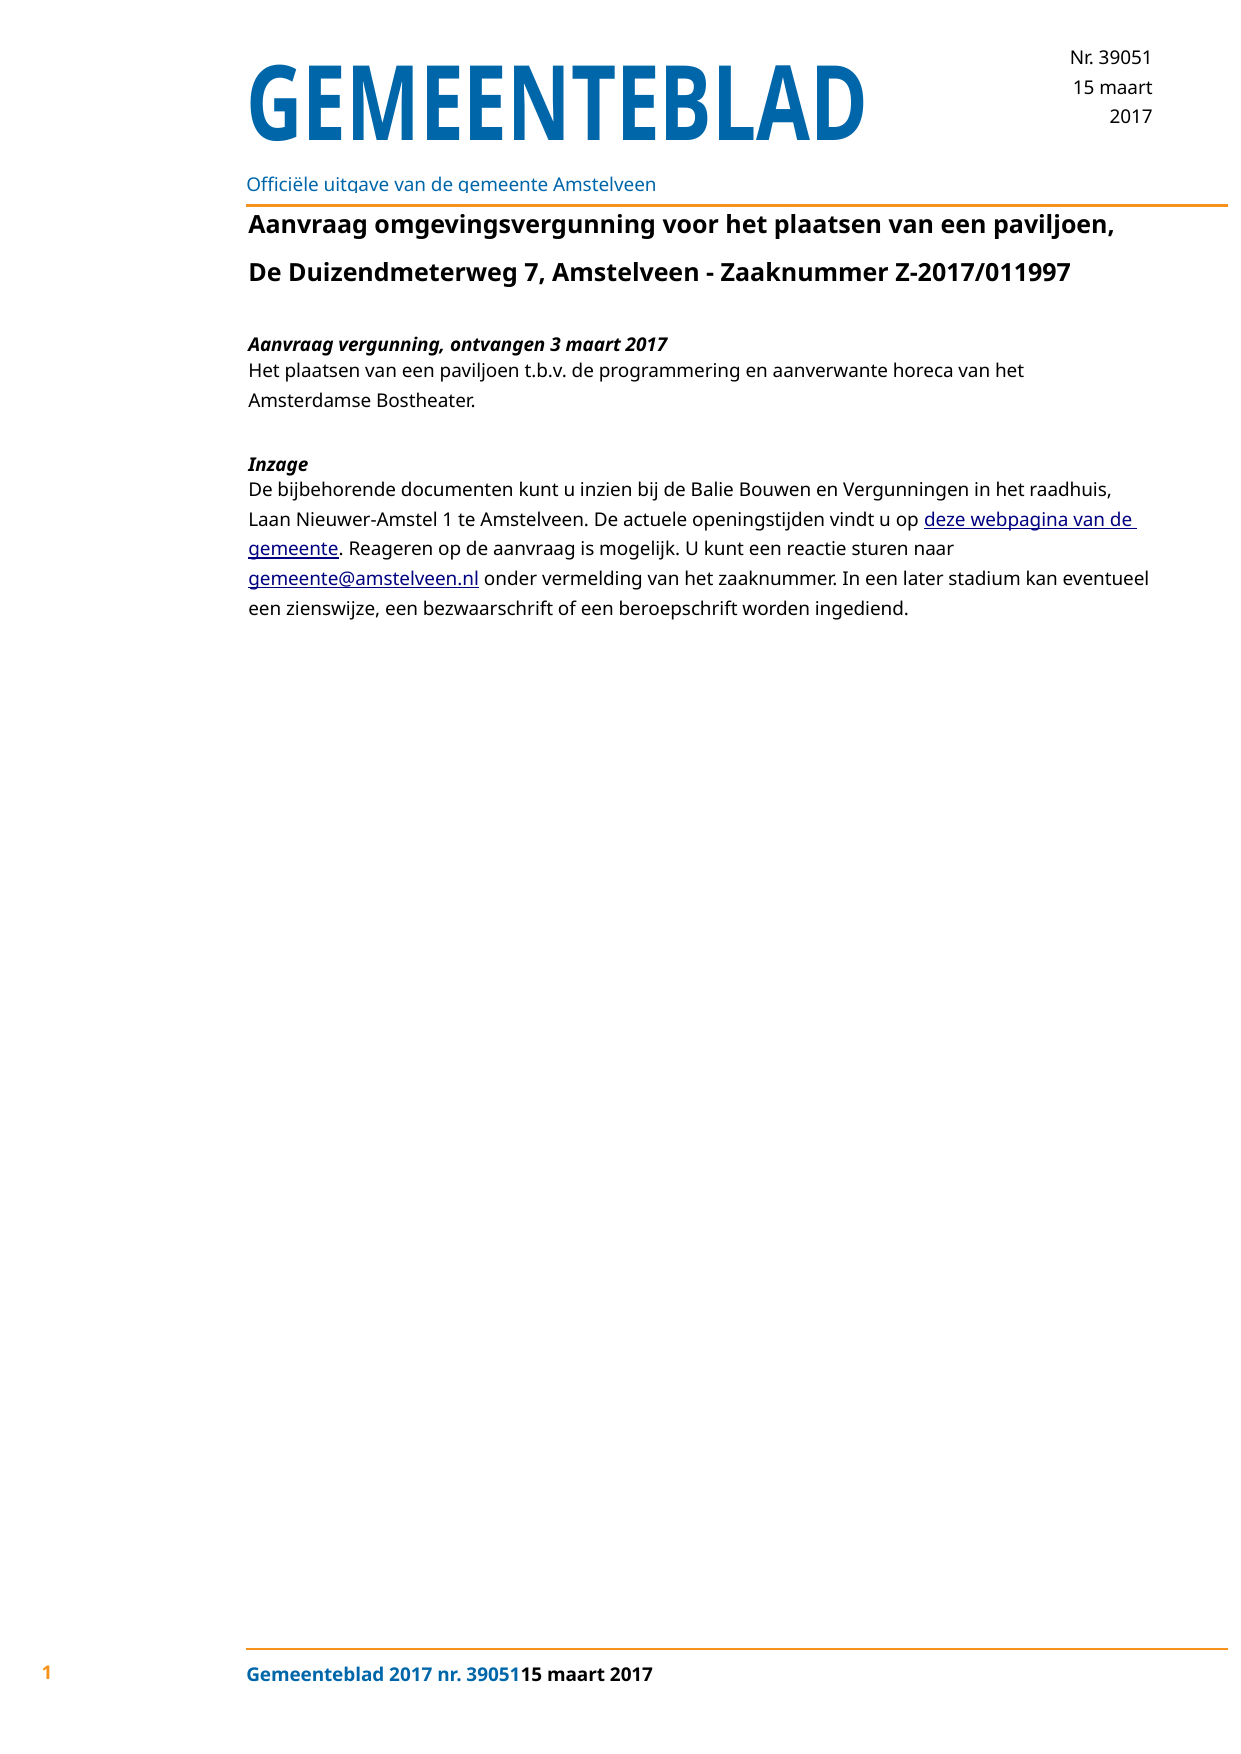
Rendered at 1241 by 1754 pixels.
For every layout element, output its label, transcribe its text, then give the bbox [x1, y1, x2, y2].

text Inzage [248, 451, 1152, 476]
text Aanvraag omgevingsvergunning voor het plaatsen van een paviljoen, De Duizendmeterweg 7, Amstelveen - Zaaknummer Z-2017/011997 [248, 207, 1152, 288]
text Het plaatsen van een paviljoen t.b.v. de programmering en aanverwante horeca van het Amsterdamse Bostheater. [248, 357, 1152, 412]
text De bijbehorende documenten kunt u inzien bij de Balie Bouwen en Vergunningen in het raadhuis, Laan Nieuwer-Amstel 1 te Amstelveen. De actuele openingstijden vindt u op deze webpagina van de gemeente. Reageren op de aanvraag is mogelijk. U kunt een reactie sturen naar gemeente@amstelveen.nl onder vermelding van het zaaknummer. In een later stadium kan eventueel een zienswijze, een bezwaarschrift of een beroepschrift worden ingediend. [248, 476, 1152, 621]
text Aanvraag vergunning, ontvangen 3 maart 2017 [248, 331, 1152, 357]
picture [41, 47, 231, 172]
